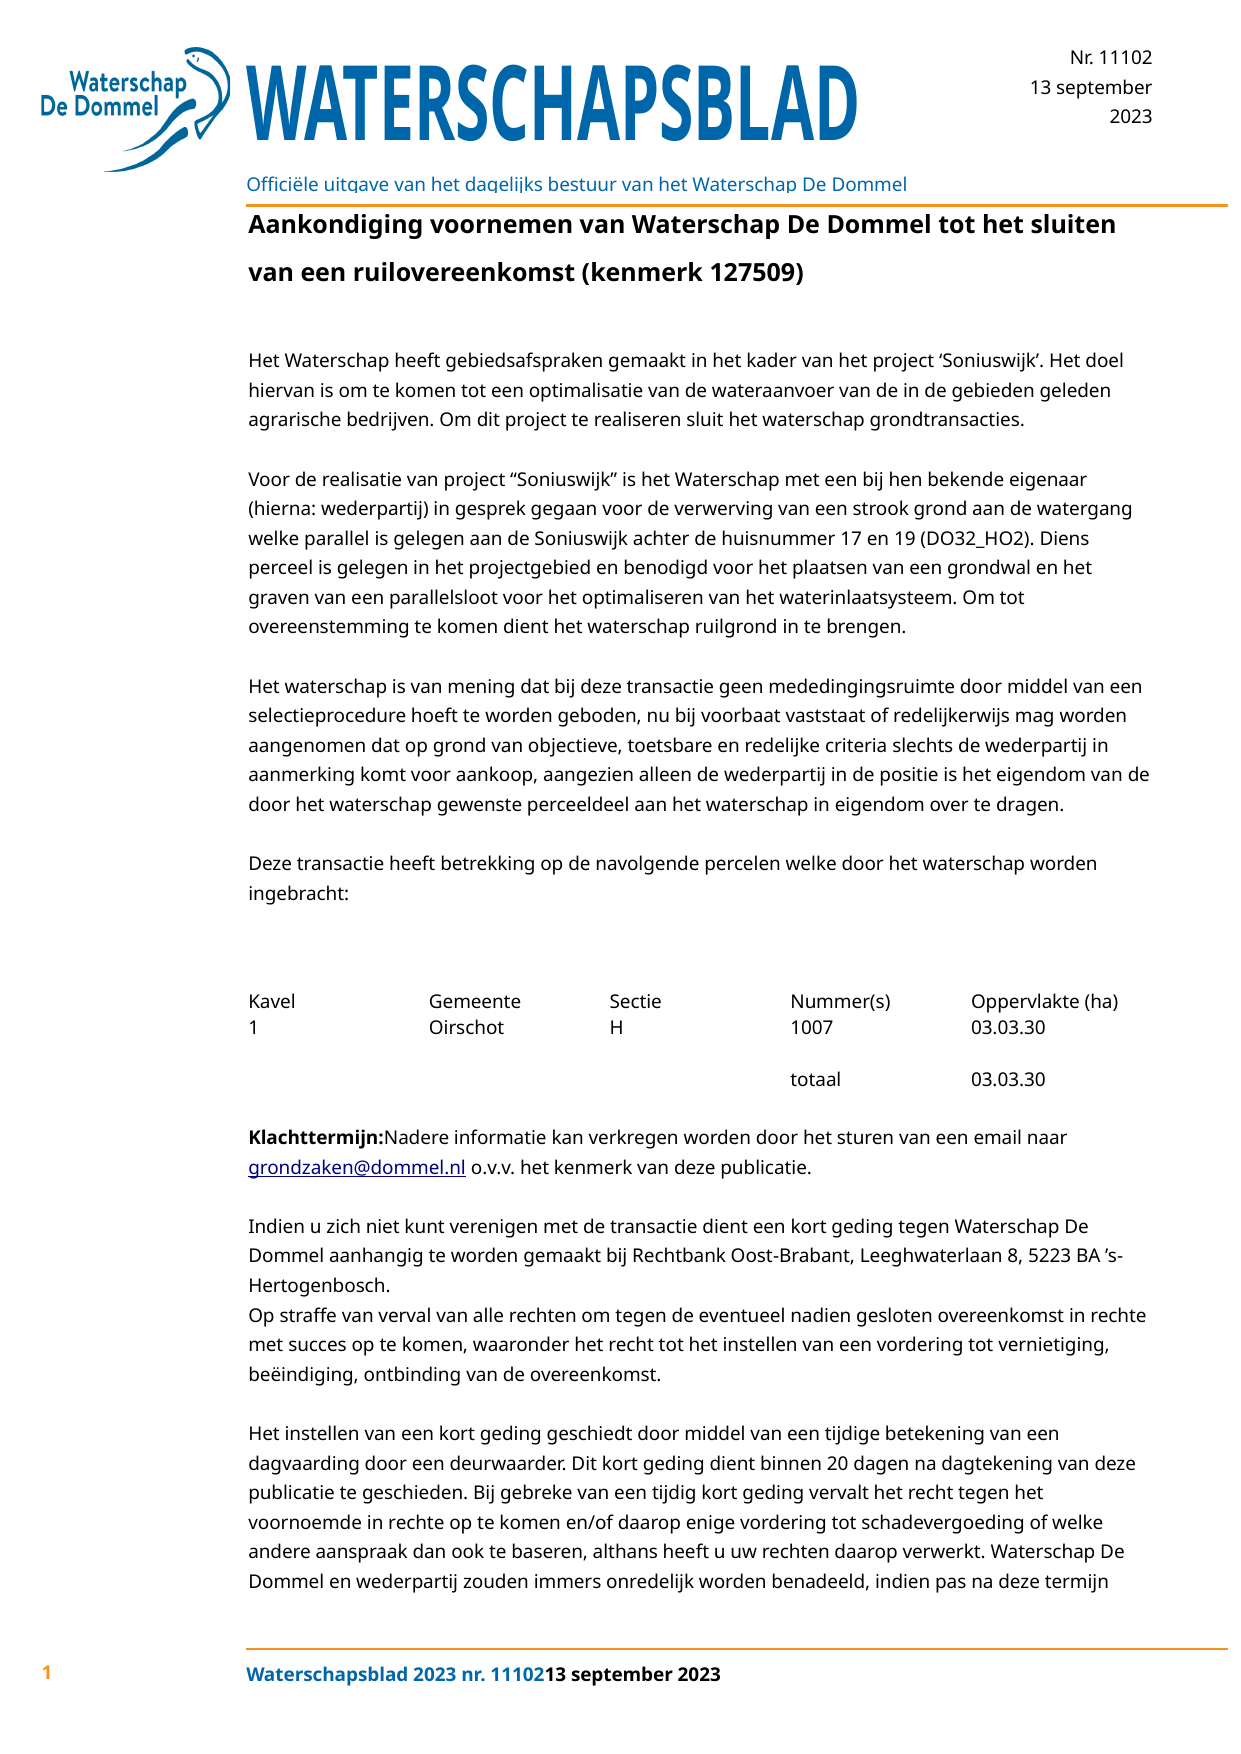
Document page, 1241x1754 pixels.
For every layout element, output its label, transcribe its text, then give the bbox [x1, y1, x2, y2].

table_cell totaal [790, 1066, 971, 1091]
table_header Nummer(s) [790, 989, 971, 1014]
table_cell [609, 1040, 790, 1066]
table_cell 03.03.30 [971, 1014, 1152, 1040]
picture [45, 99, 51, 111]
picture [204, 47, 231, 76]
text Voor de realisatie van project “Soniuswijk” is het Waterschap met een bij hen bekende eigenaar (hierna: wederpartij) in gesprek gegaan voor de verwerving van een strook grond aan de watergang welke parallel is gelegen aan de Soniuswijk achter de huisnummer 17 en 19 (DO32_HO2). Diens perceel is gelegen in het projectgebied en benodigd voor het plaatsen van een grondwal en het graven van een parallelsloot voor het optimaliseren van het waterinlaatsysteem. Om tot overeenstemming te komen dient het waterschap ruilgrond in te brengen. [248, 466, 1152, 639]
text Het instellen van een kort geding geschiedt door middel van een tijdige betekening van een dagvaarding door een deurwaarder. Dit kort geding dient binnen 20 dagen na dagtekening van deze publicatie te geschieden. Bij gebreke van een tijdig kort geding vervalt het recht tegen het voornoemde in rechte op te komen en/of daarop enige vordering tot schadevergoeding of welke andere aanspraak dan ook te baseren, althans heeft u uw rechten daarop verwerkt. Waterschap De Dommel en wederpartij zouden immers onredelijk worden benadeeld, indien pas na deze termijn [248, 1420, 1152, 1594]
table_cell [790, 1040, 971, 1066]
table_cell Oirschot [429, 1014, 609, 1040]
picture [41, 47, 231, 172]
table_header Oppervlakte (ha) [971, 989, 1152, 1014]
table_cell [429, 1066, 609, 1091]
text Op straffe van verval van alle rechten om tegen de eventueel nadien gesloten overeenkomst in rechte met succes op te komen, waaronder het recht tot het instellen van een vordering tot vernietiging, beëindiging, ontbinding van de overeenkomst. [248, 1302, 1152, 1387]
text Klachttermijn:Nadere informatie kan verkregen worden door het sturen van een email naar grondzaken@dommel.nl o.v.v. het kenmerk van deze publicatie. [248, 1124, 1152, 1179]
table_cell 03.03.30 [971, 1066, 1152, 1091]
table_cell 1 [248, 1014, 429, 1040]
table_cell [429, 1040, 609, 1066]
text Het Waterschap heeft gebiedsafspraken gemaakt in het kader van het project ‘Soniuswijk’. Het doel hiervan is om te komen tot een optimalisatie van de wateraanvoer van de in de gebieden geleden agrarische bedrijven. Om dit project te realiseren sluit het waterschap grondtransacties. [248, 347, 1152, 432]
text Aankondiging voornemen van Waterschap De Dommel tot het sluiten van een ruilovereenkomst (kenmerk 127509) [248, 207, 1152, 288]
picture [198, 118, 210, 131]
table_cell 1007 [790, 1014, 971, 1040]
table_header Sectie [609, 989, 790, 1014]
text Het waterschap is van mening dat bij deze transactie geen mededingingsruimte door middel van een selectieprocedure hoeft te worden geboden, nu bij voorbaat vaststaat of redelijkerwijs mag worden aangenomen dat op grond van objectieve, toetsbare en redelijke criteria slechts de wederpartij in aanmerking komt voor aankoop, aangezien alleen de wederpartij in de positie is het eigendom van de door het waterschap gewenste perceeldeel aan het waterschap in eigendom over te dragen. [248, 673, 1152, 817]
table_header Gemeente [429, 989, 609, 1014]
table_cell [971, 1040, 1152, 1066]
table_cell [609, 1066, 790, 1091]
text Indien u zich niet kunt verenigen met de transactie dient een kort geding tegen Waterschap De Dommel aanhangig te worden gemaakt bij Rechtbank Oost‑Brabant, Leeghwaterlaan 8, 5223 BA ’s-Hertogenbosch. [248, 1213, 1152, 1298]
table_cell H [609, 1014, 790, 1040]
table_cell [248, 1066, 429, 1091]
table_header Kavel [248, 989, 429, 1014]
text Deze transactie heeft betrekking op de navolgende percelen welke door het waterschap worden ingebracht: [248, 850, 1152, 906]
table_cell [248, 1040, 429, 1066]
